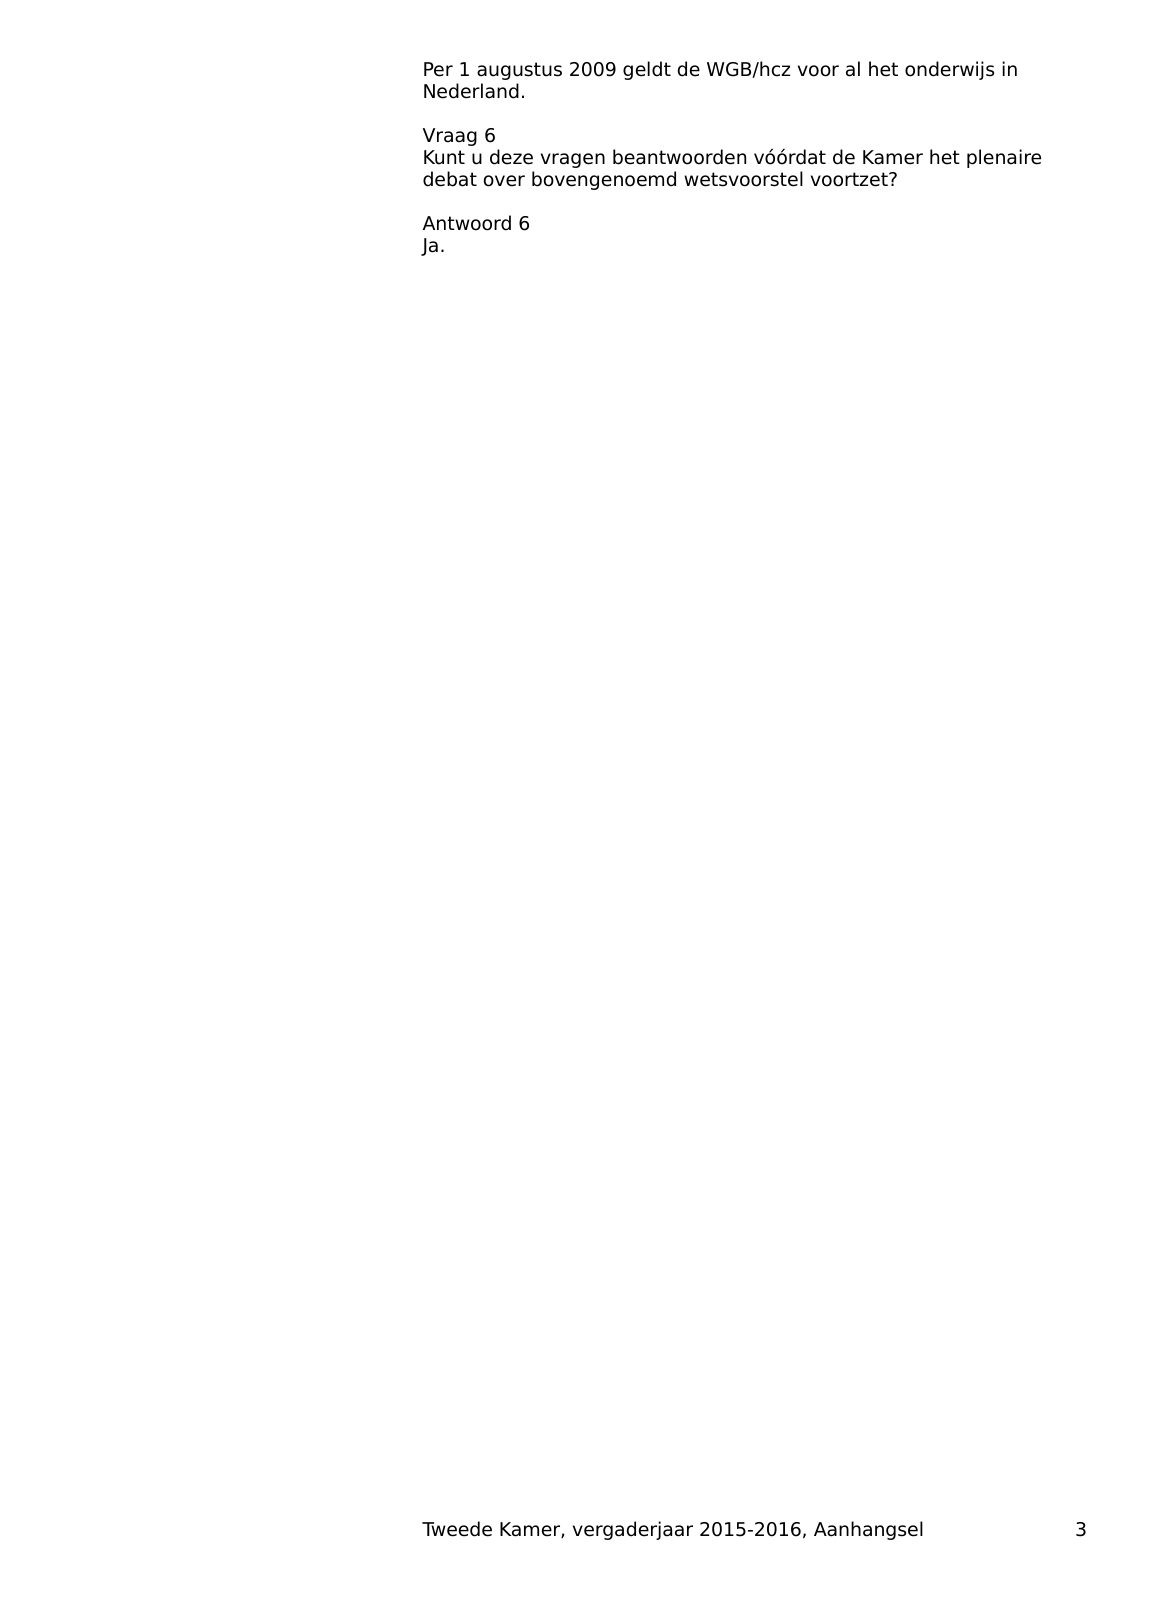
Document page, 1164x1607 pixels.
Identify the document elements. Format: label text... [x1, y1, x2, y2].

text Antwoord 6 [422, 213, 1087, 235]
text Ja. [422, 235, 1087, 257]
text Per 1 augustus 2009 geldt de WGB/hcz voor al het onderwijs in Nederland. [422, 59, 1087, 103]
text Kunt u deze vragen beantwoorden vóórdat de Kamer het plenaire debat over bovengenoemd wetsvoorstel voortzet? [422, 147, 1087, 191]
text Vraag 6 [422, 125, 1087, 147]
